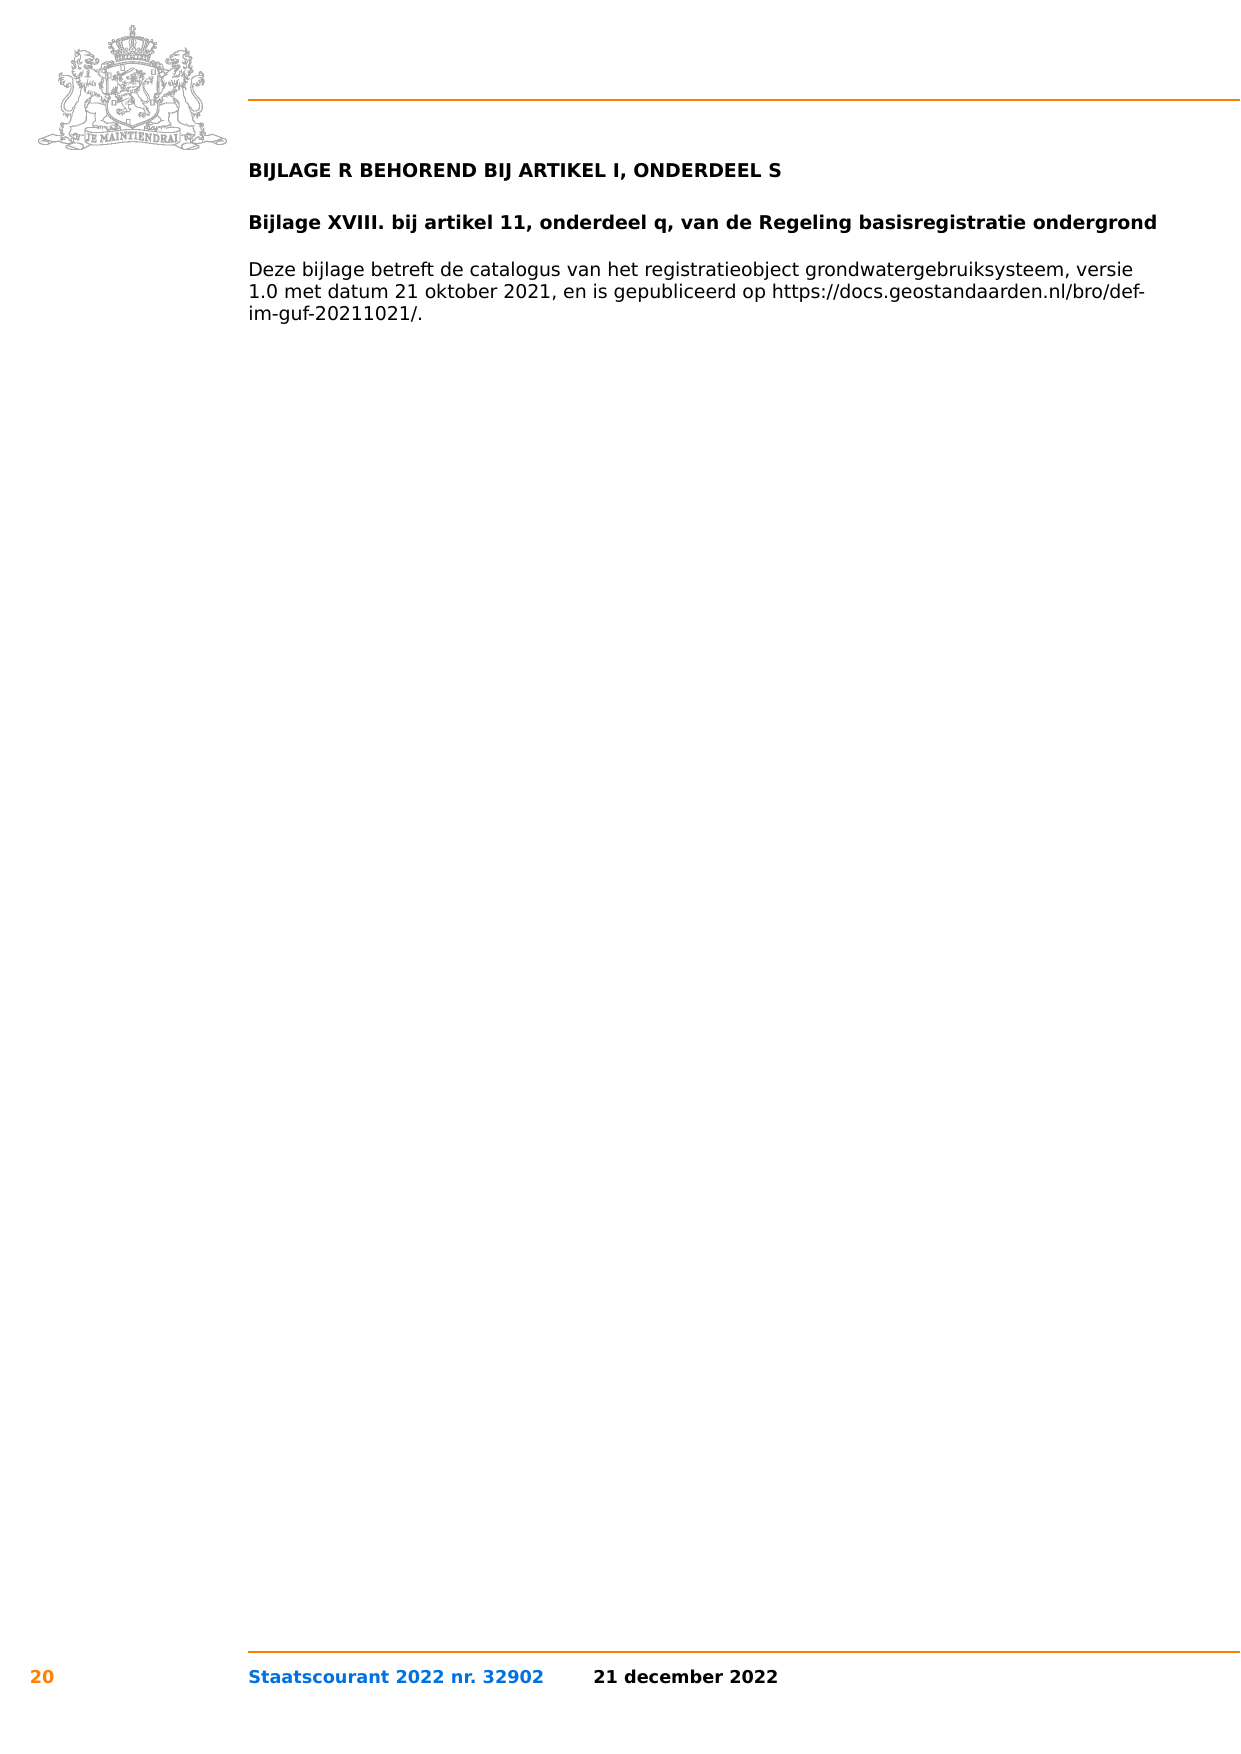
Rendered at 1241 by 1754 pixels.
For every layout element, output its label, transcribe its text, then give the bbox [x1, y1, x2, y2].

picture [38, 25, 227, 150]
subtitle Bijlage XVIII. bij artikel 11, onderdeel q, van de Regeling basisregistratie ondergrond [248, 212, 1163, 234]
subtitle BIJLAGE R BEHOREND BIJ ARTIKEL I, ONDERDEEL S [248, 160, 1163, 182]
text Deze bijlage betreft de catalogus van het registratieobject grondwatergebruiksysteem, versie 1.0 met datum 21 oktober 2021, en is gepubliceerd op https://docs.geostandaarden.nl/bro/def-im-guf-20211021/. [248, 259, 1163, 325]
